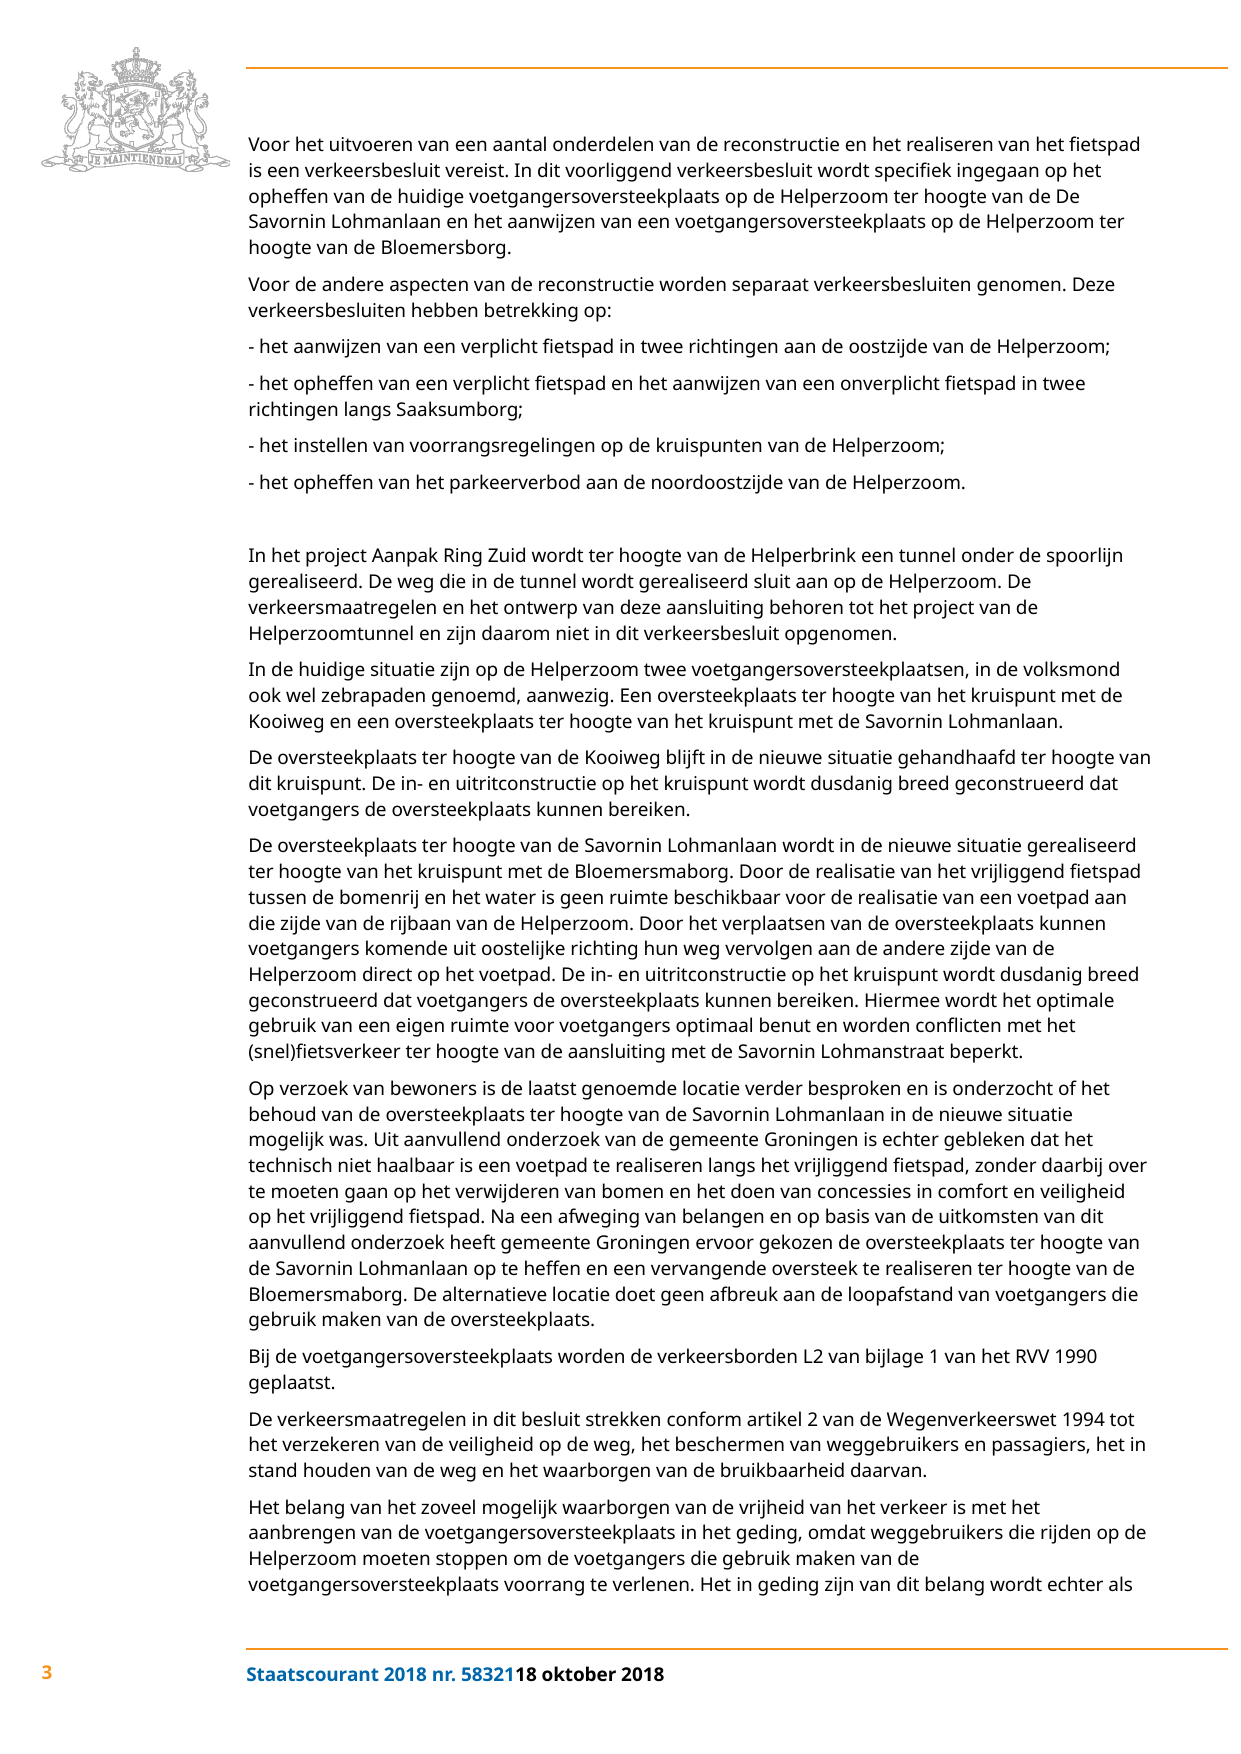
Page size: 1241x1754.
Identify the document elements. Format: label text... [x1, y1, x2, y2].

text In de huidige situatie zijn op de Helperzoom twee voetgangersoversteekplaatsen, in de volksmond ook wel zebrapaden genoemd, aanwezig. Een oversteekplaats ter hoogte van het kruispunt met de Kooiweg en een oversteekplaats ter hoogte van het kruispunt met de Savornin Lohmanlaan. [248, 656, 1152, 733]
text - het opheffen van een verplicht fietspad en het aanwijzen van een onverplicht fietspad in twee richtingen langs Saaksumborg; [248, 370, 1152, 422]
text In het project Aanpak Ring Zuid wordt ter hoogte van de Helperbrink een tunnel onder de spoorlijn gerealiseerd. De weg die in de tunnel wordt gerealiseerd sluit aan op de Helperzoom. De verkeersmaatregelen en het ontwerp van deze aansluiting behoren tot het project van de Helperzoomtunnel en zijn daarom niet in dit verkeersbesluit opgenomen. [248, 542, 1152, 645]
text Bij de voetgangersoversteekplaats worden de verkeersborden L2 van bijlage 1 van het RVV 1990 geplaatst. [248, 1343, 1152, 1395]
picture [41, 47, 231, 172]
text De oversteekplaats ter hoogte van de Kooiweg blijft in de nieuwe situatie gehandhaafd ter hoogte van dit kruispunt. De in- en uitritconstructie op het kruispunt wordt dusdanig breed geconstrueerd dat voetgangers de oversteekplaats kunnen bereiken. [248, 744, 1152, 822]
text - het instellen van voorrangsregelingen op de kruispunten van de Helperzoom; [248, 432, 1152, 458]
text De verkeersmaatregelen in dit besluit strekken conform artikel 2 van de Wegenverkeerswet 1994 tot het verzekeren van de veiligheid op de weg, het beschermen van weggebruikers en passagiers, het in stand houden van de weg en het waarborgen van de bruikbaarheid daarvan. [248, 1406, 1152, 1483]
text Voor het uitvoeren van een aantal onderdelen van de reconstructie en het realiseren van het fietspad is een verkeersbesluit vereist. In dit voorliggend verkeersbesluit wordt specifiek ingegaan op het opheffen van de huidige voetgangersoversteekplaats op de Helperzoom ter hoogte van de De Savornin Lohmanlaan en het aanwijzen van een voetgangersoversteekplaats op de Helperzoom ter hoogte van de Bloemersborg. [248, 131, 1152, 260]
text Voor de andere aspecten van de reconstructie worden separaat verkeersbesluiten genomen. Deze verkeersbesluiten hebben betrekking op: [248, 271, 1152, 322]
text - het aanwijzen van een verplicht fietspad in twee richtingen aan de oostzijde van de Helperzoom; [248, 333, 1152, 359]
text Op verzoek van bewoners is de laatst genoemde locatie verder besproken en is onderzocht of het behoud van de oversteekplaats ter hoogte van de Savornin Lohmanlaan in de nieuwe situatie mogelijk was. Uit aanvullend onderzoek van de gemeente Groningen is echter gebleken dat het technisch niet haalbaar is een voetpad te realiseren langs het vrijliggend fietspad, zonder daarbij over te moeten gaan op het verwijderen van bomen en het doen van concessies in comfort en veiligheid op het vrijliggend fietspad. Na een afweging van belangen en op basis van de uitkomsten van dit aanvullend onderzoek heeft gemeente Groningen ervoor gekozen de oversteekplaats ter hoogte van de Savornin Lohmanlaan op te heffen en een vervangende oversteek te realiseren ter hoogte van de Bloemersmaborg. De alternatieve locatie doet geen afbreuk aan de loopafstand van voetgangers die gebruik maken van de oversteekplaats. [248, 1075, 1152, 1332]
text - het opheffen van het parkeerverbod aan de noordoostzijde van de Helperzoom. [248, 469, 1152, 495]
text Het belang van het zoveel mogelijk waarborgen van de vrijheid van het verkeer is met het aanbrengen van de voetgangersoversteekplaats in het geding, omdat weggebruikers die rijden op de Helperzoom moeten stoppen om de voetgangers die gebruik maken van de voetgangersoversteekplaats voorrang te verlenen. Het in geding zijn van dit belang wordt echter als [248, 1494, 1152, 1597]
text De oversteekplaats ter hoogte van de Savornin Lohmanlaan wordt in de nieuwe situatie gerealiseerd ter hoogte van het kruispunt met de Bloemersmaborg. Door de realisatie van het vrijliggend fietspad tussen de bomenrij en het water is geen ruimte beschikbaar voor de realisatie van een voetpad aan die zijde van de rijbaan van de Helperzoom. Door het verplaatsen van de oversteekplaats kunnen voetgangers komende uit oostelijke richting hun weg vervolgen aan de andere zijde van de Helperzoom direct op het voetpad. De in- en uitritconstructie op het kruispunt wordt dusdanig breed geconstrueerd dat voetgangers de oversteekplaats kunnen bereiken. Hiermee wordt het optimale gebruik van een eigen ruimte voor voetgangers optimaal benut en worden conflicten met het (snel)fietsverkeer ter hoogte van de aansluiting met de Savornin Lohmanstraat beperkt. [248, 833, 1152, 1064]
